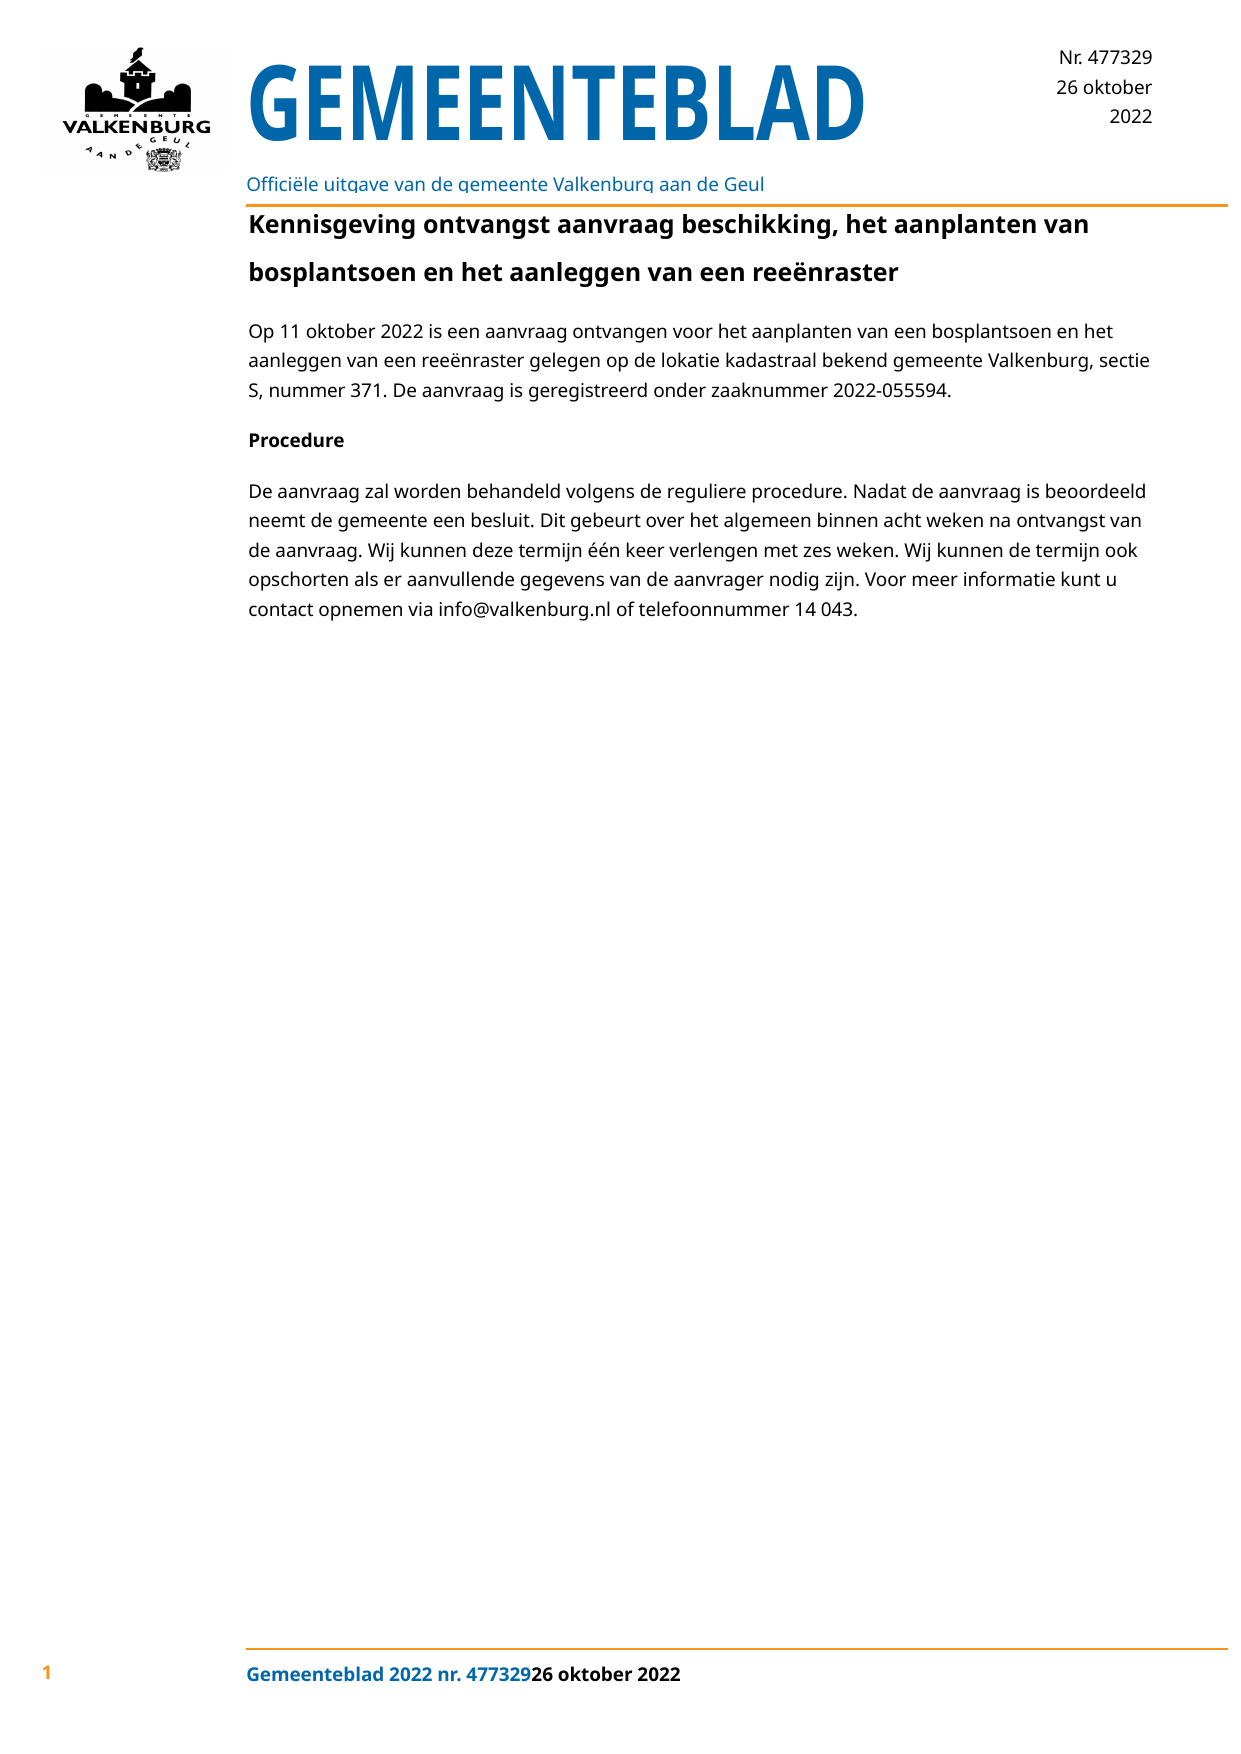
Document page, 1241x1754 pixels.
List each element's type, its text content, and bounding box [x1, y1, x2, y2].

text De aanvraag zal worden behandeld volgens de reguliere procedure. Nadat de aanvraag is beoordeeld neemt de gemeente een besluit. Dit gebeurt over het algemeen binnen acht weken na ontvangst van de aanvraag. Wij kunnen deze termijn één keer verlengen met zes weken. Wij kunnen de termijn ook opschorten als er aanvullende gegevens van de aanvrager nodig zijn. Voor meer informatie kunt u contact opnemen via info@valkenburg.nl of telefoonnummer 14 043. [248, 478, 1152, 622]
text Op 11 oktober 2022 is een aanvraag ontvangen voor het aanplanten van een bosplantsoen en het aanleggen van een reeënraster gelegen op de lokatie kadastraal bekend gemeente Valkenburg, sectie S, nummer 371. De aanvraag is geregistreerd onder zaaknummer 2022-055594. [248, 318, 1152, 403]
text Kennisgeving ontvangst aanvraag beschikking, het aanplanten van bosplantsoen en het aanleggen van een reeënraster [248, 207, 1152, 288]
text Procedure [248, 427, 1152, 453]
picture [41, 47, 231, 172]
